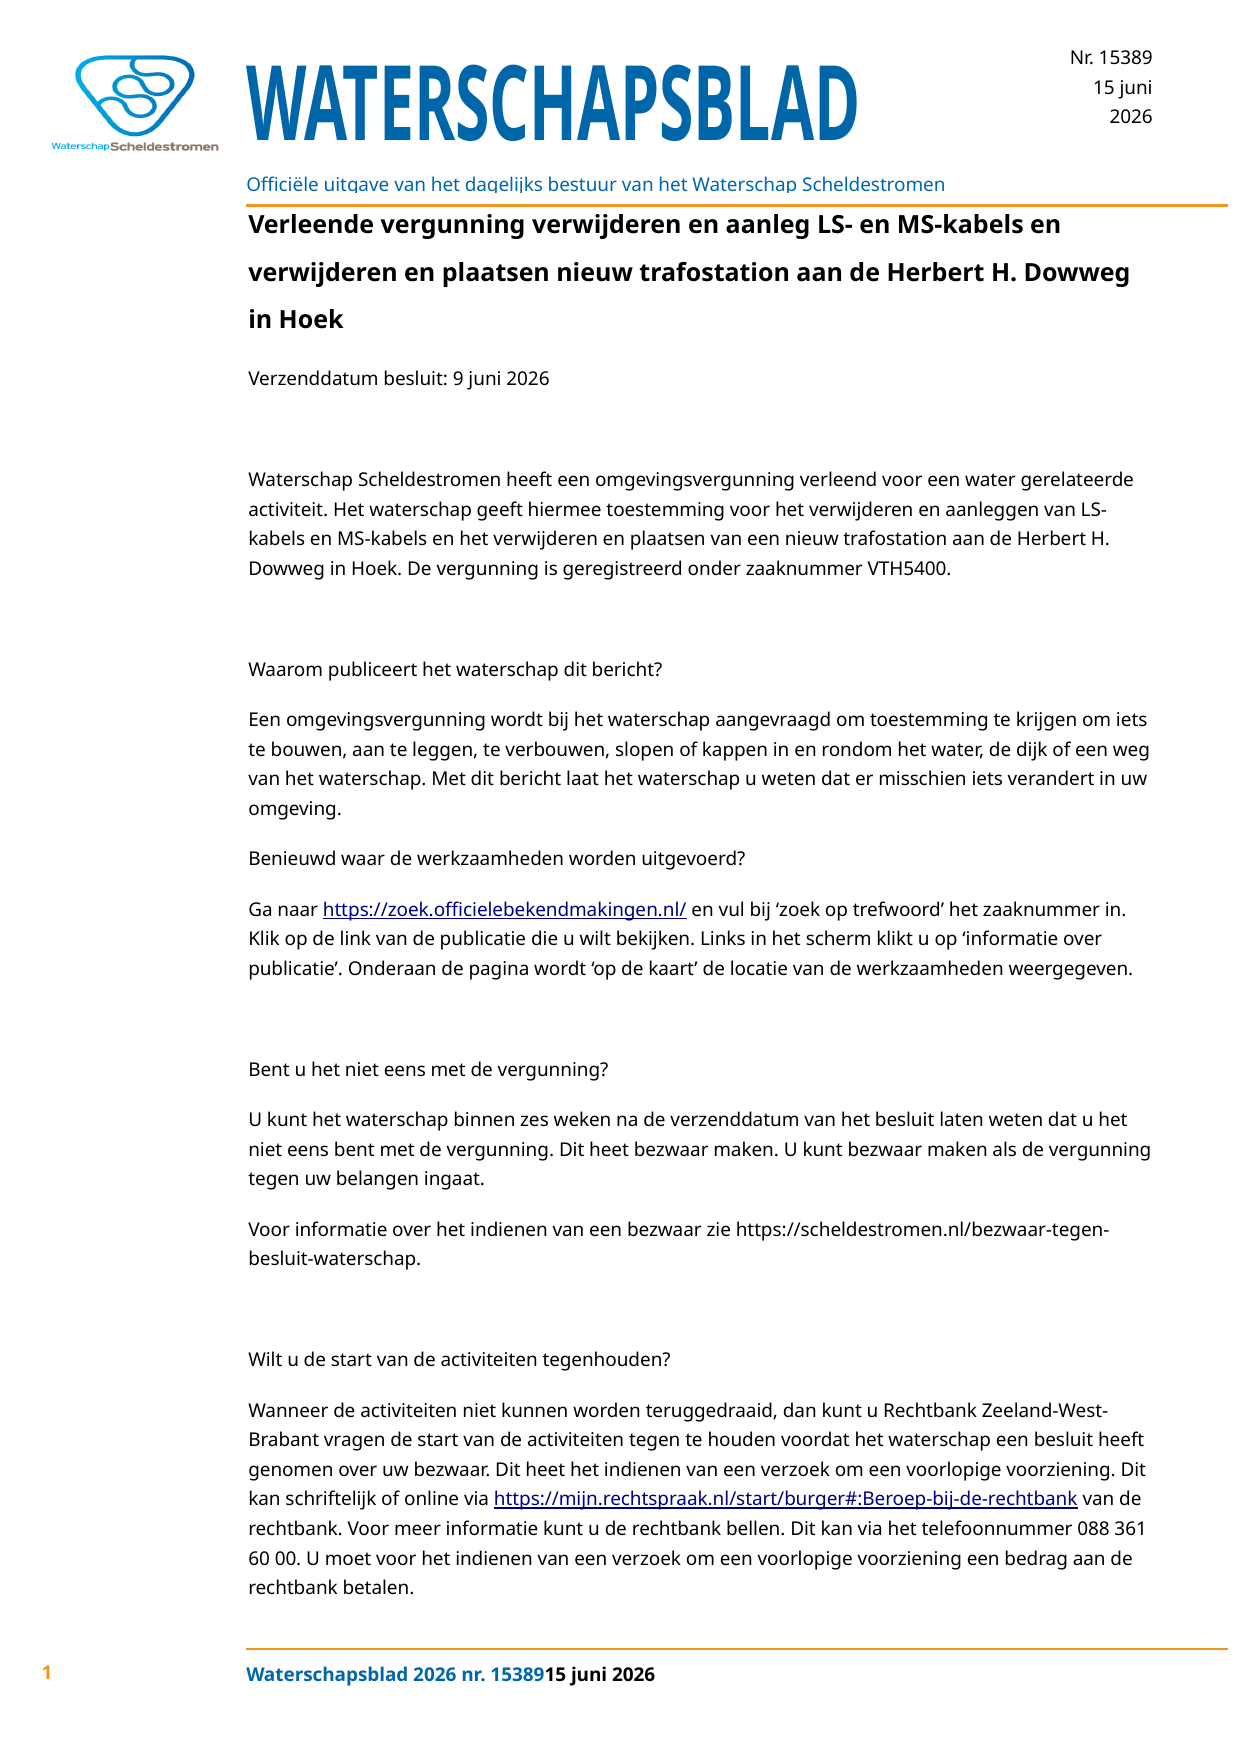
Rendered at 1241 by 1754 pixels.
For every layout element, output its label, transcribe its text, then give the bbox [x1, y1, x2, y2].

text Waarom publiceert het waterschap dit bericht? [248, 656, 1152, 682]
text Bent u het niet eens met de vergunning? [248, 1056, 1152, 1082]
text Verleende vergunning verwijderen en aanleg LS- en MS-kabels en verwijderen en plaatsen nieuw trafostation aan de Herbert H. Dowweg in Hoek [248, 207, 1152, 336]
text Voor informatie over het indienen van een bezwaar zie https://scheldestromen.nl/bezwaar-tegen-besluit-waterschap. [248, 1216, 1152, 1271]
text Benieuwd waar de werkzaamheden worden uitgevoerd? [248, 846, 1152, 871]
text Wanneer de activiteiten niet kunnen worden teruggedraaid, dan kunt u Rechtbank Zeeland-West-Brabant vragen de start van de activiteiten tegen te houden voordat het waterschap een besluit heeft genomen over uw bezwaar. Dit heet het indienen van een verzoek om een voorlopige voorziening. Dit kan schriftelijk of online via https://mijn.rechtspraak.nl/start/burger#:Beroep-bij-de-rechtbank van de rechtbank. Voor meer informatie kunt u de rechtbank bellen. Dit kan via het telefoonnummer 088 361 60 00. U moet voor het indienen van een verzoek om een voorlopige voorziening een bedrag aan de rechtbank betalen. [248, 1397, 1152, 1600]
text Verzenddatum besluit: 9 juni 2026 [248, 366, 1152, 391]
text Waterschap Scheldestromen heeft een omgevingsvergunning verleend voor een water gerelateerde activiteit. Het waterschap geeft hiermee toestemming voor het verwijderen en aanleggen van LS-kabels en MS-kabels en het verwijderen en plaatsen van een nieuw trafostation aan de Herbert H. Dowweg in Hoek. De vergunning is geregistreerd onder zaaknummer VTH5400. [248, 466, 1152, 581]
text U kunt het waterschap binnen zes weken na de verzenddatum van het besluit laten weten dat u het niet eens bent met de vergunning. Dit heet bezwaar maken. U kunt bezwaar maken als de vergunning tegen uw belangen ingaat. [248, 1106, 1152, 1191]
picture [41, 47, 231, 172]
text Wilt u de start van de activiteiten tegenhouden? [248, 1346, 1152, 1372]
text Een omgevingsvergunning wordt bij het waterschap aangevraagd om toestemming te krijgen om iets te bouwen, aan te leggen, te verbouwen, slopen of kappen in en rondom het water, de dijk of een weg van het waterschap. Met dit bericht laat het waterschap u weten dat er misschien iets verandert in uw omgeving. [248, 706, 1152, 821]
text Ga naar https://zoek.officielebekendmakingen.nl/ en vul bij ‘zoek op trefwoord’ het zaaknummer in. Klik op de link van de publicatie die u wilt bekijken. Links in het scherm klikt u op ‘informatie over publicatie’. Onderaan de pagina wordt ‘op de kaart’ de locatie van de werkzaamheden weergegeven. [248, 896, 1152, 981]
